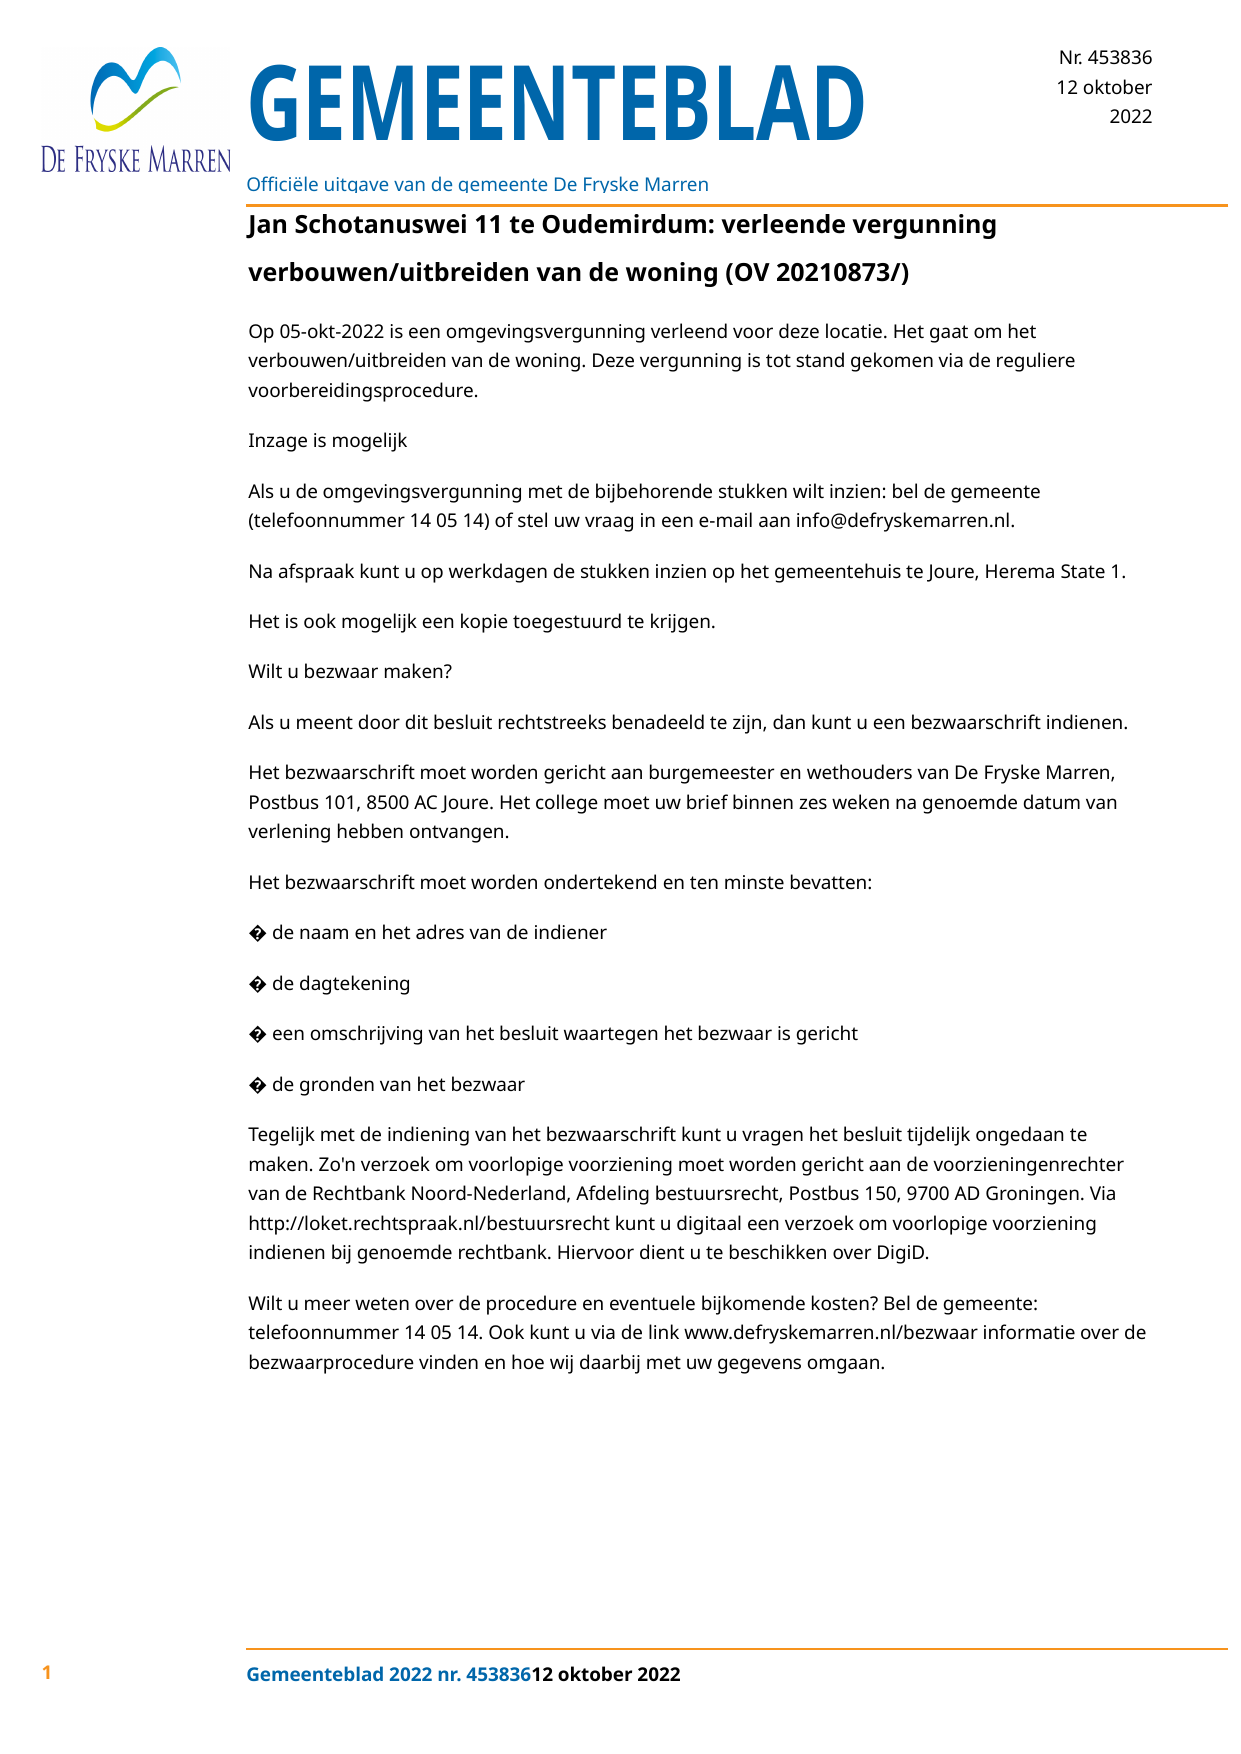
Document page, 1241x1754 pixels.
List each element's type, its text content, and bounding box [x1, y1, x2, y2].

text Tegelijk met de indiening van het bezwaarschrift kunt u vragen het besluit tijdelijk ongedaan te maken. Zo'n verzoek om voorlopige voorziening moet worden gericht aan de voorzieningenrechter van de Rechtbank Noord-Nederland, Afdeling bestuursrecht, Postbus 150, 9700 AD Groningen. Via http://loket.rechtspraak.nl/bestuursrecht kunt u digitaal een verzoek om voorlopige voorziening indienen bij genoemde rechtbank. Hiervoor dient u te beschikken over DigiD. [248, 1121, 1152, 1265]
text Wilt u bezwaar maken? [248, 659, 1152, 684]
text Als u de omgevingsvergunning met de bijbehorende stukken wilt inzien: bel de gemeente (telefoonnummer 14 05 14) of stel uw vraag in een e-mail aan info@defryskemarren.nl. [248, 478, 1152, 533]
text � de naam en het adres van de indiener [248, 919, 1152, 945]
text Als u meent door dit besluit rechtstreeks benadeeld te zijn, dan kunt u een bezwaarschrift indienen. [248, 709, 1152, 735]
picture [41, 47, 231, 172]
text Het bezwaarschrift moet worden gericht aan burgemeester en wethouders van De Fryske Marren, Postbus 101, 8500 AC Joure. Het college moet uw brief binnen zes weken na genoemde datum van verlening hebben ontvangen. [248, 759, 1152, 844]
text � een omschrijving van het besluit waartegen het bezwaar is gericht [248, 1020, 1152, 1046]
text Na afspraak kunt u op werkdagen de stukken inzien op het gemeentehuis te Joure, Herema State 1. [248, 558, 1152, 584]
text Jan Schotanuswei 11 te Oudemirdum: verleende vergunning verbouwen/uitbreiden van de woning (OV 20210873/) [248, 207, 1152, 288]
text Inzage is mogelijk [248, 427, 1152, 453]
text � de gronden van het bezwaar [248, 1071, 1152, 1097]
text Het bezwaarschrift moet worden ondertekend en ten minste bevatten: [248, 869, 1152, 895]
text Wilt u meer weten over de procedure en eventuele bijkomende kosten? Bel de gemeente: telefoonnummer 14 05 14. Ook kunt u via de link www.defryskemarren.nl/bezwaar informatie over de bezwaarprocedure vinden en hoe wij daarbij met uw gegevens omgaan. [248, 1290, 1152, 1375]
text � de dagtekening [248, 970, 1152, 996]
text Het is ook mogelijk een kopie toegestuurd te krijgen. [248, 608, 1152, 634]
text Op 05-okt-2022 is een omgevingsvergunning verleend voor deze locatie. Het gaat om het verbouwen/uitbreiden van de woning. Deze vergunning is tot stand gekomen via de reguliere voorbereidingsprocedure. [248, 318, 1152, 403]
